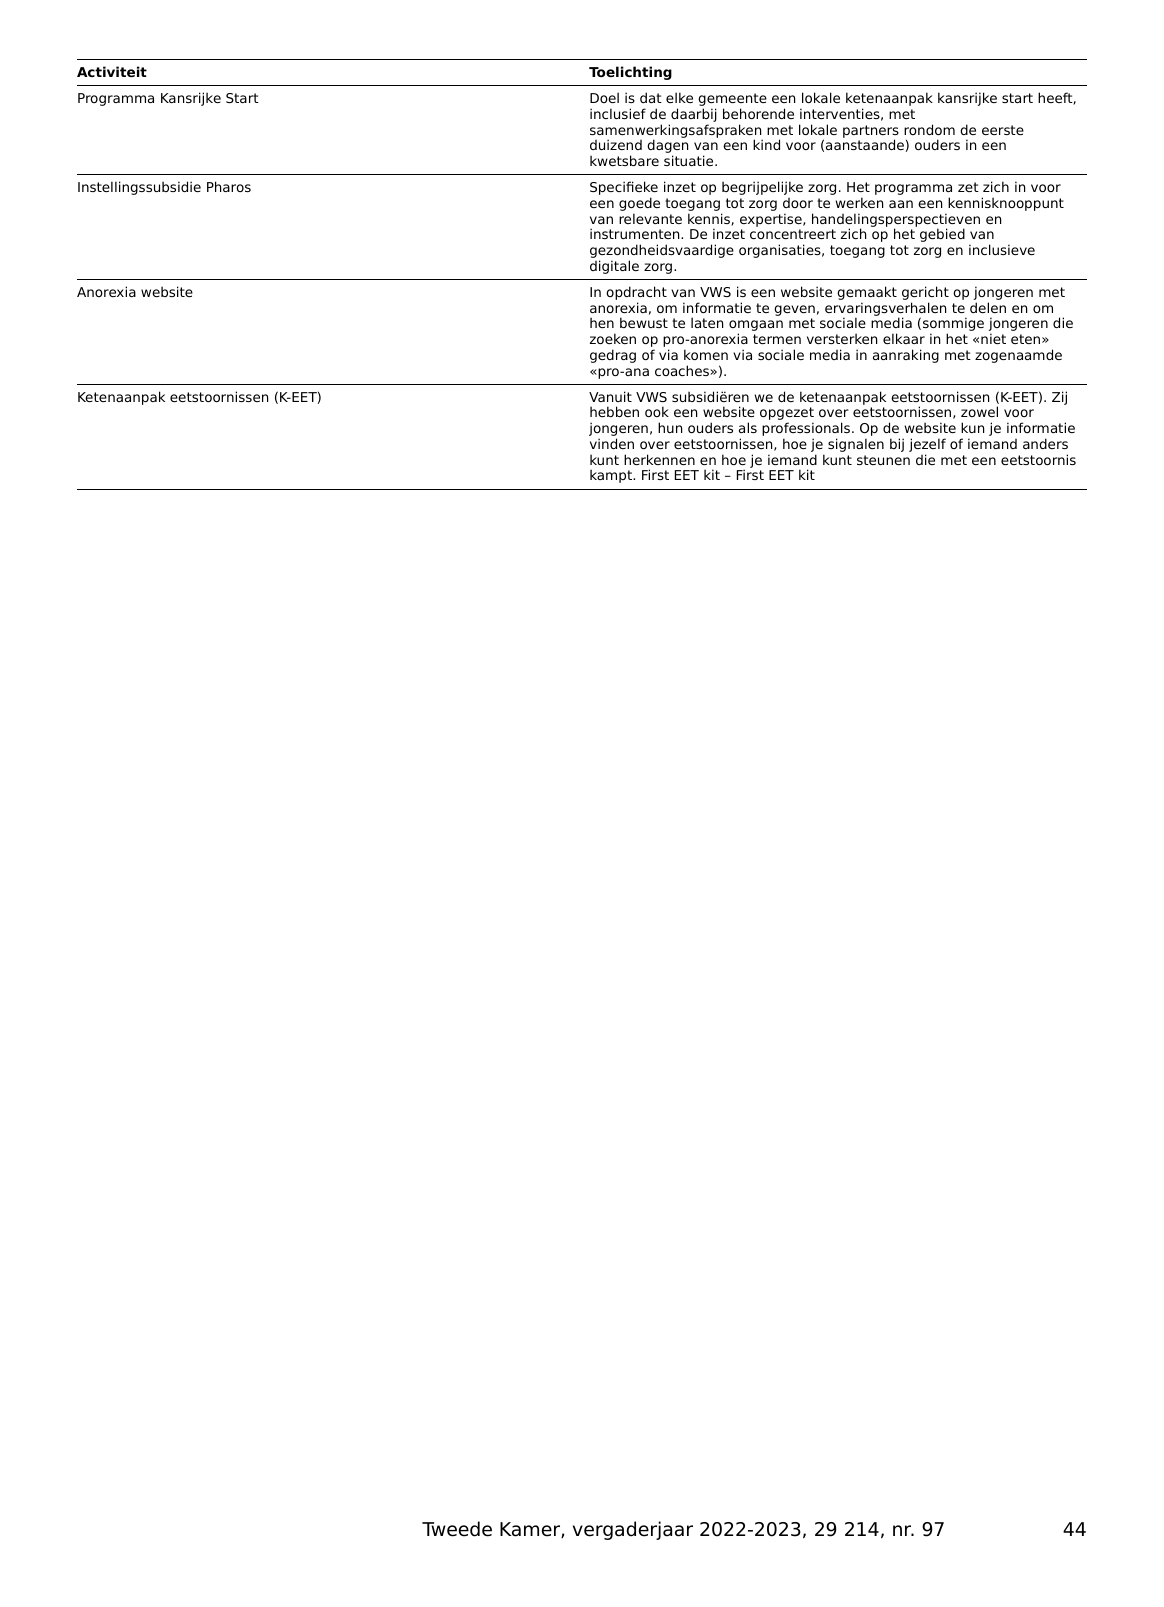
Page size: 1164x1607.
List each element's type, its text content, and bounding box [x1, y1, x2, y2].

table_cell Instellingssubsidie Pharos [77, 175, 583, 279]
table_cell Vanuit VWS subsidiëren we de ketenaanpak eetstoornissen (K-EET). Zij hebben ook een website opgezet over eetstoornissen, zowel voor jongeren, hun ouders als professionals. Op de website kun je informatie vinden over eetstoornissen, hoe je signalen bij jezelf of iemand anders kunt herkennen en hoe je iemand kunt steunen die met een eetstoornis kampt. First EET kit – First EET kit [583, 385, 1087, 489]
table_cell Anorexia website [77, 280, 583, 384]
table_cell Programma Kansrijke Start [77, 86, 583, 174]
table_header Toelichting [583, 60, 1087, 85]
table_cell Ketenaanpak eetstoornissen (K-EET) [77, 385, 583, 489]
table_cell In opdracht van VWS is een website gemaakt gericht op jongeren met anorexia, om informatie te geven, ervaringsverhalen te delen en om hen bewust te laten omgaan met sociale media (sommige jongeren die zoeken op pro-anorexia termen versterken elkaar in het «niet eten» gedrag of via komen via sociale media in aanraking met zogenaamde «pro-ana coaches»). [583, 280, 1087, 384]
table_header Activiteit [77, 60, 583, 85]
table_cell Specifieke inzet op begrijpelijke zorg. Het programma zet zich in voor een goede toegang tot zorg door te werken aan een kennisknooppunt van relevante kennis, expertise, handelingsperspectieven en instrumenten. De inzet concentreert zich op het gebied van gezondheidsvaardige organisaties, toegang tot zorg en inclusieve digitale zorg. [583, 175, 1087, 279]
table_cell Doel is dat elke gemeente een lokale ketenaanpak kansrijke start heeft, inclusief de daarbij behorende interventies, met samenwerkingsafspraken met lokale partners rondom de eerste duizend dagen van een kind voor (aanstaande) ouders in een kwetsbare situatie. [583, 86, 1087, 174]
